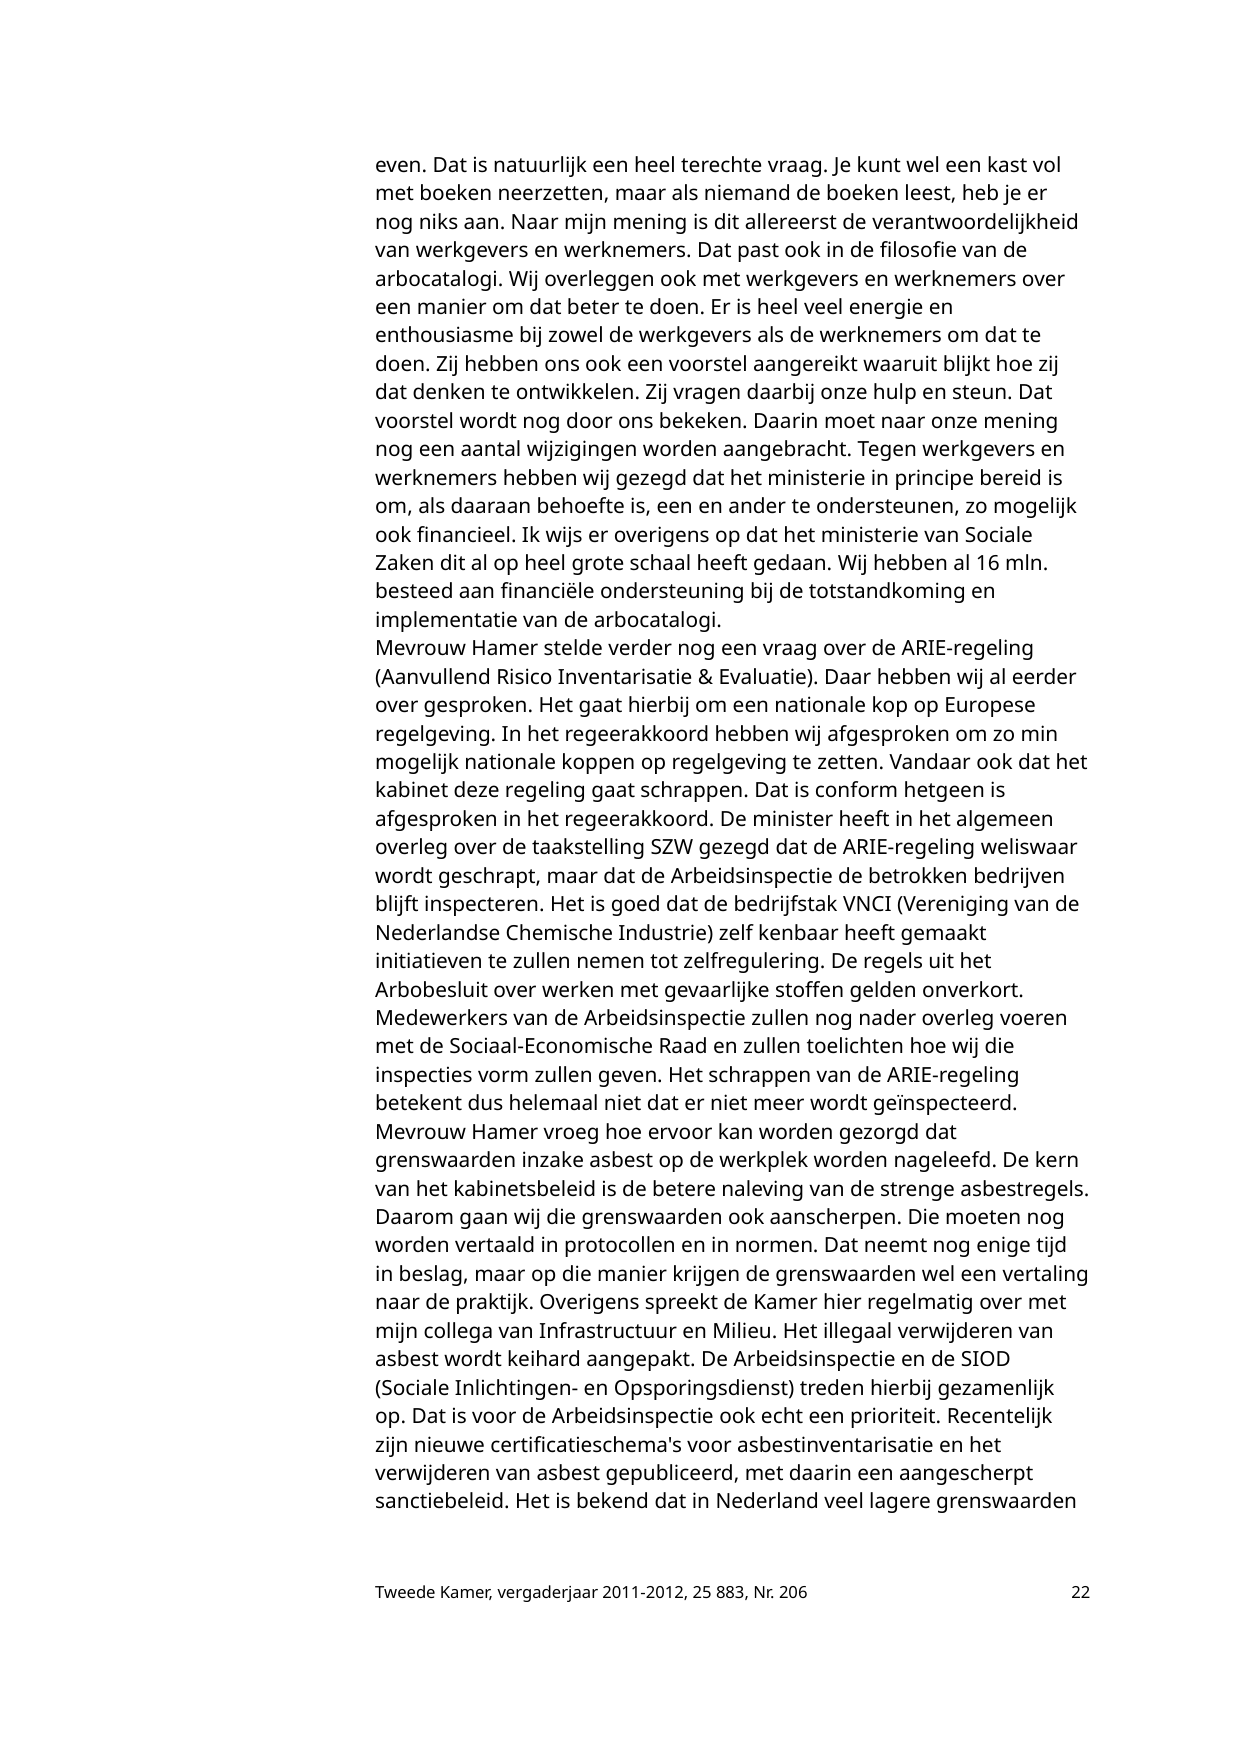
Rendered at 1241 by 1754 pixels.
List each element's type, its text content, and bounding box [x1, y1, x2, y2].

text Mevrouw Hamer stelde verder nog een vraag over de ARIE-regeling (Aanvullend Risico Inventarisatie & Evaluatie). Daar hebben wij al eerder over gesproken. Het gaat hierbij om een nationale kop op Europese regelgeving. In het regeerakkoord hebben wij afgesproken om zo min mogelijk nationale koppen op regelgeving te zetten. Vandaar ook dat het kabinet deze regeling gaat schrappen. Dat is conform hetgeen is afgesproken in het regeerakkoord. De minister heeft in het algemeen overleg over de taakstelling SZW gezegd dat de ARIE-regeling weliswaar wordt geschrapt, maar dat de Arbeidsinspectie de betrokken bedrijven blijft inspecteren. Het is goed dat de bedrijfstak VNCI (Vereniging van de Nederlandse Chemische Industrie) zelf kenbaar heeft gemaakt initiatieven te zullen nemen tot zelfregulering. De regels uit het Arbobesluit over werken met gevaarlijke stoffen gelden onverkort. Medewerkers van de Arbeidsinspectie zullen nog nader overleg voeren met de Sociaal-Economische Raad en zullen toelichten hoe wij die inspecties vorm zullen geven. Het schrappen van de ARIE-regeling betekent dus helemaal niet dat er niet meer wordt geïnspecteerd. [375, 633, 1090, 1117]
text even. Dat is natuurlijk een heel terechte vraag. Je kunt wel een kast vol met boeken neerzetten, maar als niemand de boeken leest, heb je er nog niks aan. Naar mijn mening is dit allereerst de verantwoordelijkheid van werkgevers en werknemers. Dat past ook in de filosofie van de arbocatalogi. Wij overleggen ook met werkgevers en werknemers over een manier om dat beter te doen. Er is heel veel energie en enthousiasme bij zowel de werkgevers als de werknemers om dat te doen. Zij hebben ons ook een voorstel aangereikt waaruit blijkt hoe zij dat denken te ontwikkelen. Zij vragen daarbij onze hulp en steun. Dat voorstel wordt nog door ons bekeken. Daarin moet naar onze mening nog een aantal wijzigingen worden aangebracht. Tegen werkgevers en werknemers hebben wij gezegd dat het ministerie in principe bereid is om, als daaraan behoefte is, een en ander te ondersteunen, zo mogelijk ook financieel. Ik wijs er overigens op dat het ministerie van Sociale Zaken dit al op heel grote schaal heeft gedaan. Wij hebben al 16 mln. besteed aan financiële ondersteuning bij de totstandkoming en implementatie van de arbocatalogi. [375, 150, 1090, 633]
text Mevrouw Hamer vroeg hoe ervoor kan worden gezorgd dat grenswaarden inzake asbest op de werkplek worden nageleefd. De kern van het kabinetsbeleid is de betere naleving van de strenge asbestregels. Daarom gaan wij die grenswaarden ook aanscherpen. Die moeten nog worden vertaald in protocollen en in normen. Dat neemt nog enige tijd in beslag, maar op die manier krijgen de grenswaarden wel een vertaling naar de praktijk. Overigens spreekt de Kamer hier regelmatig over met mijn collega van Infrastructuur en Milieu. Het illegaal verwijderen van asbest wordt keihard aangepakt. De Arbeidsinspectie en de SIOD (Sociale Inlichtingen- en Opsporingsdienst) treden hierbij gezamenlijk op. Dat is voor de Arbeidsinspectie ook echt een prioriteit. Recentelijk zijn nieuwe certificatieschema's voor asbestinventarisatie en het verwijderen van asbest gepubliceerd, met daarin een aangescherpt sanctiebeleid. Het is bekend dat in Nederland veel lagere grenswaarden [375, 1117, 1090, 1515]
